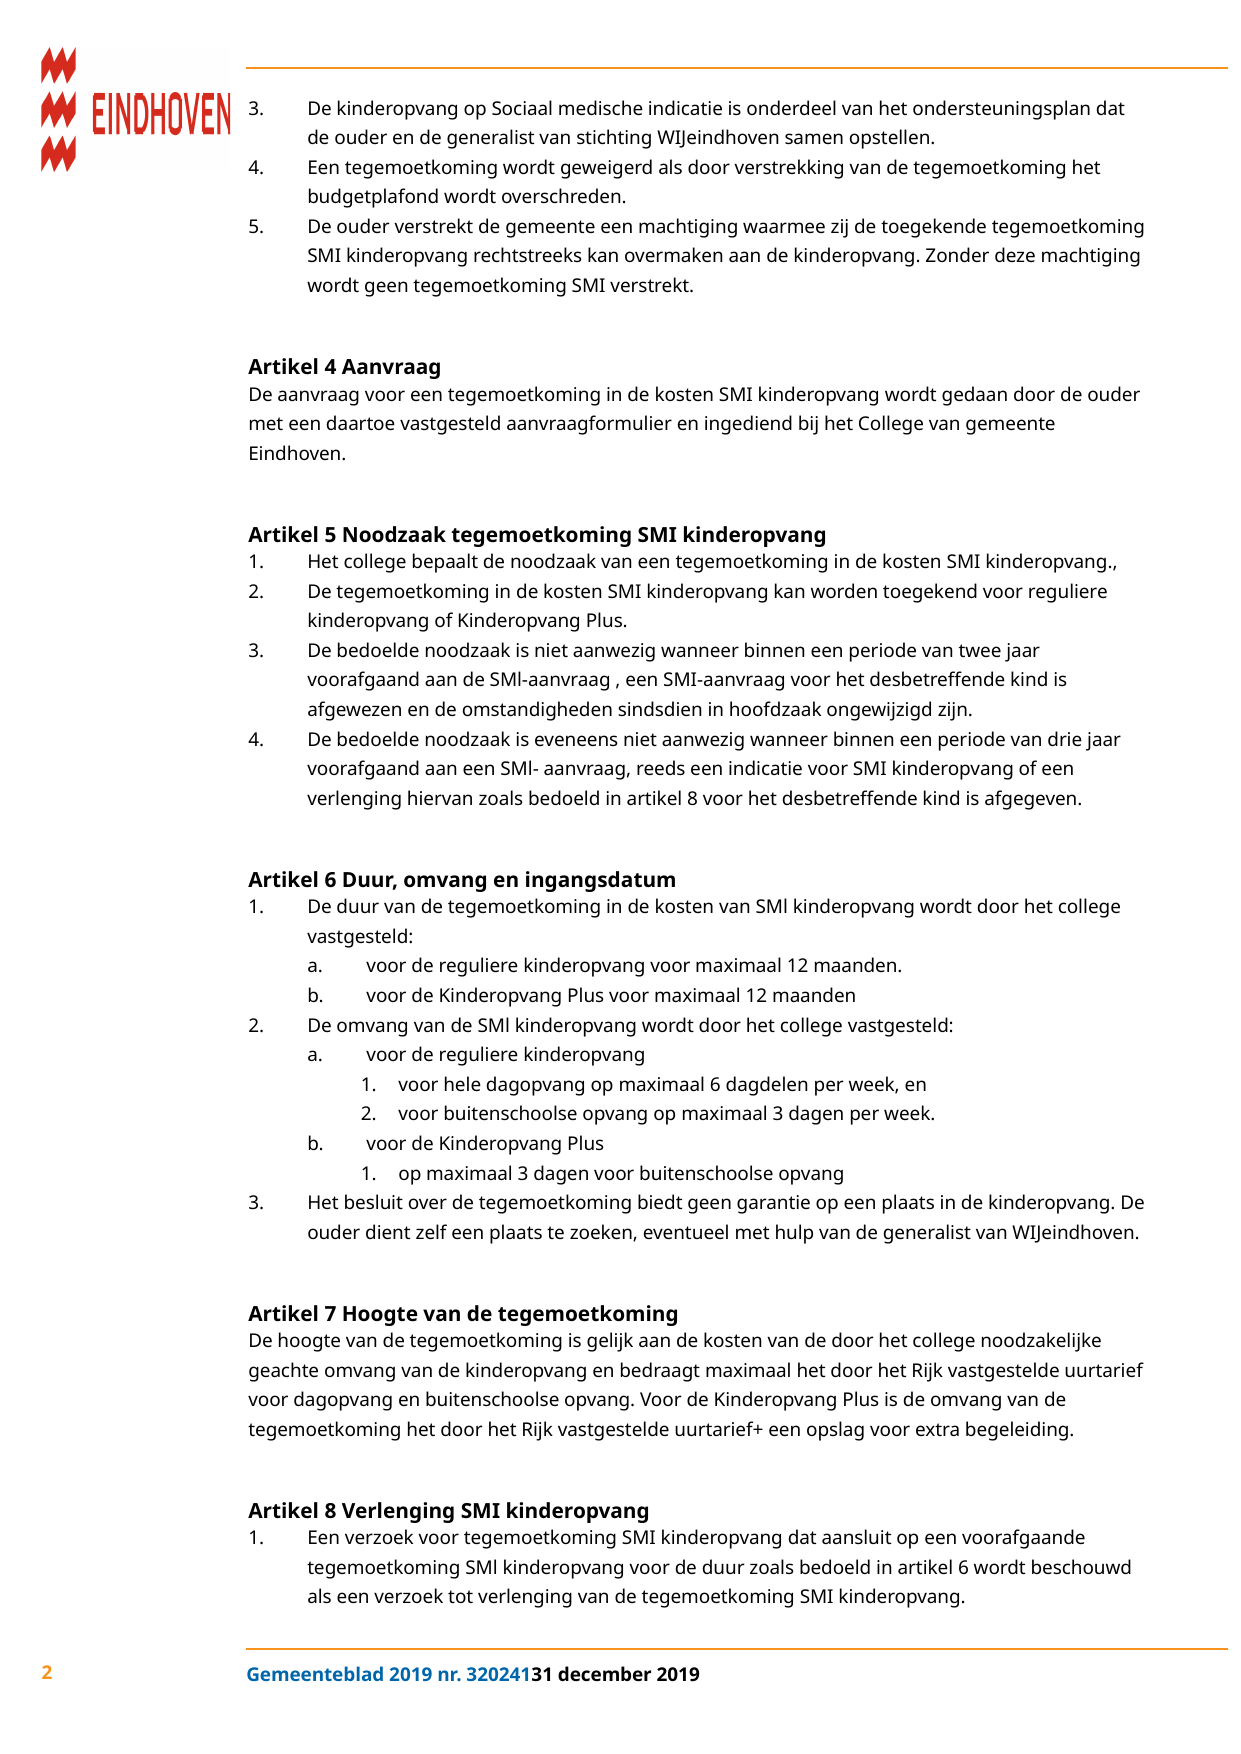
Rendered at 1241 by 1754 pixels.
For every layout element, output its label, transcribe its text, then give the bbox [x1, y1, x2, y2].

text De hoogte van de tegemoetkoming is gelijk aan de kosten van de door het college noodzakelijke geachte omvang van de kinderopvang en bedraagt maximaal het door het Rijk vastgestelde uurtarief voor dagopvang en buitenschoolse opvang. Voor de Kinderopvang Plus is de omvang van de tegemoetkoming het door het Rijk vastgestelde uurtarief+ een opslag voor extra begeleiding. [248, 1327, 1152, 1442]
list De bedoelde noodzaak is niet aanwezig wanneer binnen een periode van twee jaar voorafgaand aan de SMl-aanvraag , een SMI-aanvraag voor het desbetreffende kind is afgewezen en de omstandigheden sindsdien in hoofdzaak ongewijzigd zijn. [248, 637, 1152, 722]
list voor de reguliere kinderopvang [307, 1041, 1152, 1067]
list De kinderopvang op Sociaal medische indicatie is onderdeel van het ondersteuningsplan dat de ouder en de generalist van stichting WIJeindhoven samen opstellen. [248, 95, 1152, 150]
list op maximaal 3 dagen voor buitenschoolse opvang [361, 1160, 1152, 1185]
list voor de reguliere kinderopvang voor maximaal 12 maanden. [307, 953, 1152, 978]
text Artikel 4 Aanvraag [248, 352, 1152, 381]
list Het besluit over de tegemoetkoming biedt geen garantie op een plaats in de kinderopvang. De ouder dient zelf een plaats te zoeken, eventueel met hulp van de generalist van WIJeindhoven. [248, 1189, 1152, 1244]
text De aanvraag voor een tegemoetkoming in de kosten SMI kinderopvang wordt gedaan door de ouder met een daartoe vastgesteld aanvraagformulier en ingediend bij het College van gemeente Eindhoven. [248, 381, 1152, 466]
list Een verzoek voor tegemoetkoming SMI kinderopvang dat aansluit op een voorafgaande tegemoetkoming SMl kinderopvang voor de duur zoals bedoeld in artikel 6 wordt beschouwd als een verzoek tot verlenging van de tegemoetkoming SMI kinderopvang. [248, 1524, 1152, 1609]
text Artikel 8 Verlenging SMI kinderopvang [248, 1496, 1152, 1524]
list Een tegemoetkoming wordt geweigerd als door verstrekking van de tegemoetkoming het budgetplafond wordt overschreden. [248, 154, 1152, 209]
list voor buitenschoolse opvang op maximaal 3 dagen per week. [361, 1101, 1152, 1126]
list Het college bepaalt de noodzaak van een tegemoetkoming in de kosten SMI kinderopvang., [248, 548, 1152, 574]
list De tegemoetkoming in de kosten SMI kinderopvang kan worden toegekend voor reguliere kinderopvang of Kinderopvang Plus. [248, 578, 1152, 633]
text Artikel 5 Noodzaak tegemoetkoming SMI kinderopvang [248, 520, 1152, 548]
list De ouder verstrekt de gemeente een machtiging waarmee zij de toegekende tegemoetkoming SMI kinderopvang rechtstreeks kan overmaken aan de kinderopvang. Zonder deze machtiging wordt geen tegemoetkoming SMI verstrekt. [248, 213, 1152, 298]
list De duur van de tegemoetkoming in de kosten van SMl kinderopvang wordt door het college vastgesteld: [248, 893, 1152, 949]
list De bedoelde noodzaak is eveneens niet aanwezig wanneer binnen een periode van drie jaar voorafgaand aan een SMl- aanvraag, reeds een indicatie voor SMI kinderopvang of een verlenging hiervan zoals bedoeld in artikel 8 voor het desbetreffende kind is afgegeven. [248, 726, 1152, 811]
picture [41, 47, 231, 172]
text Artikel 7 Hoogte van de tegemoetkoming [248, 1299, 1152, 1327]
list voor de Kinderopvang Plus voor maximaal 12 maanden [307, 982, 1152, 1008]
list voor hele dagopvang op maximaal 6 dagdelen per week, en [361, 1071, 1152, 1097]
list De omvang van de SMl kinderopvang wordt door het college vastgesteld: [248, 1012, 1152, 1037]
list voor de Kinderopvang Plus [307, 1130, 1152, 1156]
text Artikel 6 Duur, omvang en ingangsdatum [248, 865, 1152, 893]
